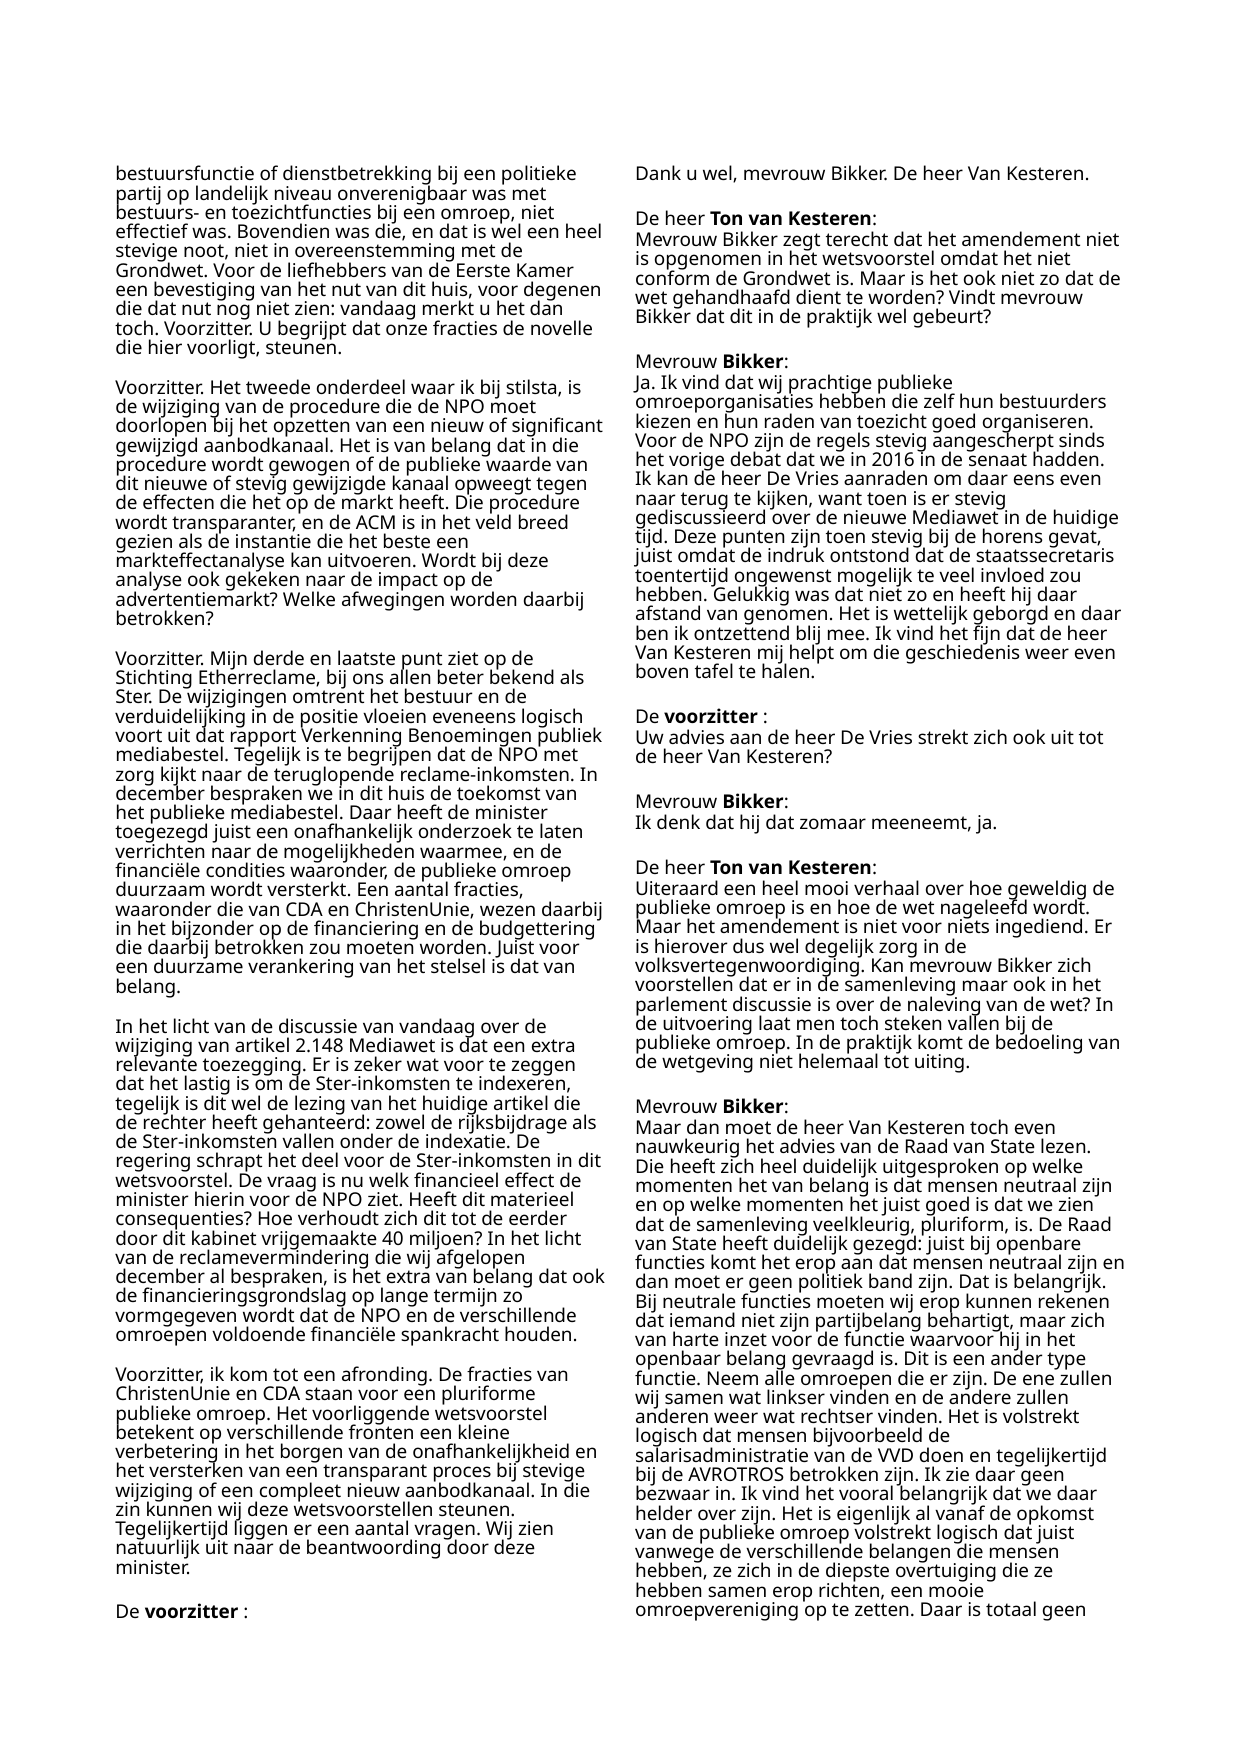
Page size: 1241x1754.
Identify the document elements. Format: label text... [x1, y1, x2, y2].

text Mevrouw Bikker: [635, 1093, 1125, 1119]
text Uw advies aan de heer De Vries strekt zich ook uit tot de heer Van Kesteren? [635, 729, 1125, 767]
text Ik denk dat hij dat zomaar meeneemt, ja. [635, 814, 1125, 833]
text Ja. Ik vind dat wij prachtige publieke omroeporganisaties hebben die zelf hun bestuurders kiezen en hun raden van toezicht goed organiseren. Voor de NPO zijn de regels stevig aangescherpt sinds het vorige debat dat we in 2016 in de senaat hadden. Ik kan de heer De Vries aanraden om daar eens even naar terug te kijken, want toen is er stevig gediscussieerd over de nieuwe Mediawet in de huidige tijd. Deze punten zijn toen stevig bij de horens gevat, juist omdat de indruk ontstond dat de staatssecretaris toentertijd ongewenst mogelijk te veel invloed zou hebben. Gelukkig was dat niet zo en heeft hij daar afstand van genomen. Het is wettelijk geborgd en daar ben ik ontzettend blij mee. Ik vind het fijn dat de heer Van Kesteren mij helpt om die geschiedenis weer even boven tafel te halen. [635, 374, 1125, 682]
text Mevrouw Bikker: [635, 788, 1125, 814]
text Voorzitter. Het tweede onderdeel waar ik bij stilsta, is de wijziging van de procedure die de NPO moet doorlopen bij het opzetten van een nieuw of significant gewijzigd aanbodkanaal. Het is van belang dat in die procedure wordt gewogen of de publieke waarde van dit nieuwe of stevig gewijzigde kanaal opweegt tegen de effecten die het op de markt heeft. Die procedure wordt transparanter, en de ACM is in het veld breed gezien als de instantie die het beste een markteffectanalyse kan uitvoeren. Wordt bij deze analyse ook gekeken naar de impact op de advertentiemarkt? Welke afwegingen worden daarbij betrokken? [115, 379, 605, 629]
text Voorzitter, ik kom tot een afronding. De fracties van ChristenUnie en CDA staan voor een pluriforme publieke omroep. Het voorliggende wetsvoorstel betekent op verschillende fronten een kleine verbetering in het borgen van de onafhankelijkheid en het versterken van een transparant proces bij stevige wijziging of een compleet nieuw aanbodkanaal. In die zin kunnen wij deze wetsvoorstellen steunen. Tegelijkertijd liggen er een aantal vragen. Wij zien natuurlijk uit naar de beantwoording door deze minister. [115, 1366, 605, 1578]
text De heer Ton van Kesteren: [635, 205, 1125, 231]
text De voorzitter : [115, 1599, 605, 1624]
text Uiteraard een heel mooi verhaal over hoe geweldig de publieke omroep is en hoe de wet nageleefd wordt. Maar het amendement is niet voor niets ingediend. Er is hierover dus wel degelijk zorg in de volksvertegenwoordiging. Kan mevrouw Bikker zich voorstellen dat er in de samenleving maar ook in het parlement discussie is over de naleving van de wet? In de uitvoering laat men toch steken vallen bij de publieke omroep. In de praktijk komt de bedoeling van de wetgeving niet helemaal tot uiting. [635, 880, 1125, 1073]
text De heer Ton van Kesteren: [635, 854, 1125, 880]
text In het licht van de discussie van vandaag over de wijziging van artikel 2.148 Mediawet is dat een extra relevante toezegging. Er is zeker wat voor te zeggen dat het lastig is om de Ster-inkomsten te indexeren, tegelijk is dit wel de lezing van het huidige artikel die de rechter heeft gehanteerd: zowel de rijksbijdrage als de Ster-inkomsten vallen onder de indexatie. De regering schrapt het deel voor de Ster-inkomsten in dit wetsvoorstel. De vraag is nu welk financieel effect de minister hierin voor de NPO ziet. Heeft dit materieel consequenties? Hoe verhoudt zich dit tot de eerder door dit kabinet vrijgemaakte 40 miljoen? In het licht van de reclamevermindering die wij afgelopen december al bespraken, is het extra van belang dat ook de financieringsgrondslag op lange termijn zo vormgegeven wordt dat de NPO en de verschillende omroepen voldoende financiële spankracht houden. [115, 1018, 605, 1345]
text Voorzitter. Mijn derde en laatste punt ziet op de Stichting Etherreclame, bij ons allen beter bekend als Ster. De wijzigingen omtrent het bestuur en de verduidelijking in de positie vloeien eveneens logisch voort uit dat rapport Verkenning Benoemingen publiek mediabestel. Tegelijk is te begrijpen dat de NPO met zorg kijkt naar de teruglopende reclame-inkomsten. In december bespraken we in dit huis de toekomst van het publieke mediabestel. Daar heeft de minister toegezegd juist een onafhankelijk onderzoek te laten verrichten naar de mogelijkheden waarmee, en de financiële condities waaronder, de publieke omroep duurzaam wordt versterkt. Een aantal fracties, waaronder die van CDA en ChristenUnie, wezen daarbij in het bijzonder op de financiering en de budgettering die daarbij betrokken zou moeten worden. Juist voor een duurzame verankering van het stelsel is dat van belang. [115, 650, 605, 997]
text Mevrouw Bikker zegt terecht dat het amendement niet is opgenomen in het wetsvoorstel omdat het niet conform de Grondwet is. Maar is het ook niet zo dat de wet gehandhaafd dient te worden? Vindt mevrouw Bikker dat dit in de praktijk wel gebeurt? [635, 231, 1125, 327]
text Mevrouw Bikker: [635, 348, 1125, 374]
text Dank u wel, mevrouw Bikker. De heer Van Kesteren. [635, 165, 1125, 184]
text De voorzitter : [635, 703, 1125, 729]
text bestuursfunctie of dienstbetrekking bij een politieke partij op landelijk niveau onverenigbaar was met bestuurs- en toezichtfuncties bij een omroep, niet effectief was. Bovendien was die, en dat is wel een heel stevige noot, niet in overeenstemming met de Grondwet. Voor de liefhebbers van de Eerste Kamer een bevestiging van het nut van dit huis, voor degenen die dat nut nog niet zien: vandaag merkt u het dan toch. Voorzitter. U begrijpt dat onze fracties de novelle die hier voorligt, steunen. [115, 165, 605, 358]
text Maar dan moet de heer Van Kesteren toch even nauwkeurig het advies van de Raad van State lezen. Die heeft zich heel duidelijk uitgesproken op welke momenten het van belang is dat mensen neutraal zijn en op welke momenten het juist goed is dat we zien dat de samenleving veelkleurig, pluriform, is. De Raad van State heeft duidelijk gezegd: juist bij openbare functies komt het erop aan dat mensen neutraal zijn en dan moet er geen politiek band zijn. Dat is belangrijk. Bij neutrale functies moeten wij erop kunnen rekenen dat iemand niet zijn partijbelang behartigt, maar zich van harte inzet voor de functie waarvoor hij in het openbaar belang gevraagd is. Dit is een ander type functie. Neem alle omroepen die er zijn. De ene zullen wij samen wat linkser vinden en de andere zullen anderen weer wat rechtser vinden. Het is volstrekt logisch dat mensen bijvoorbeeld de salarisadministratie van de VVD doen en tegelijkertijd bij de AVROTROS betrokken zijn. Ik zie daar geen bezwaar in. Ik vind het vooral belangrijk dat we daar helder over zijn. Het is eigenlijk al vanaf de opkomst van de publieke omroep volstrekt logisch dat juist vanwege de verschillende belangen die mensen hebben, ze zich in de diepste overtuiging die ze hebben samen erop richten, een mooie omroepvereniging op te zetten. Daar is totaal geen [635, 1119, 1125, 1620]
